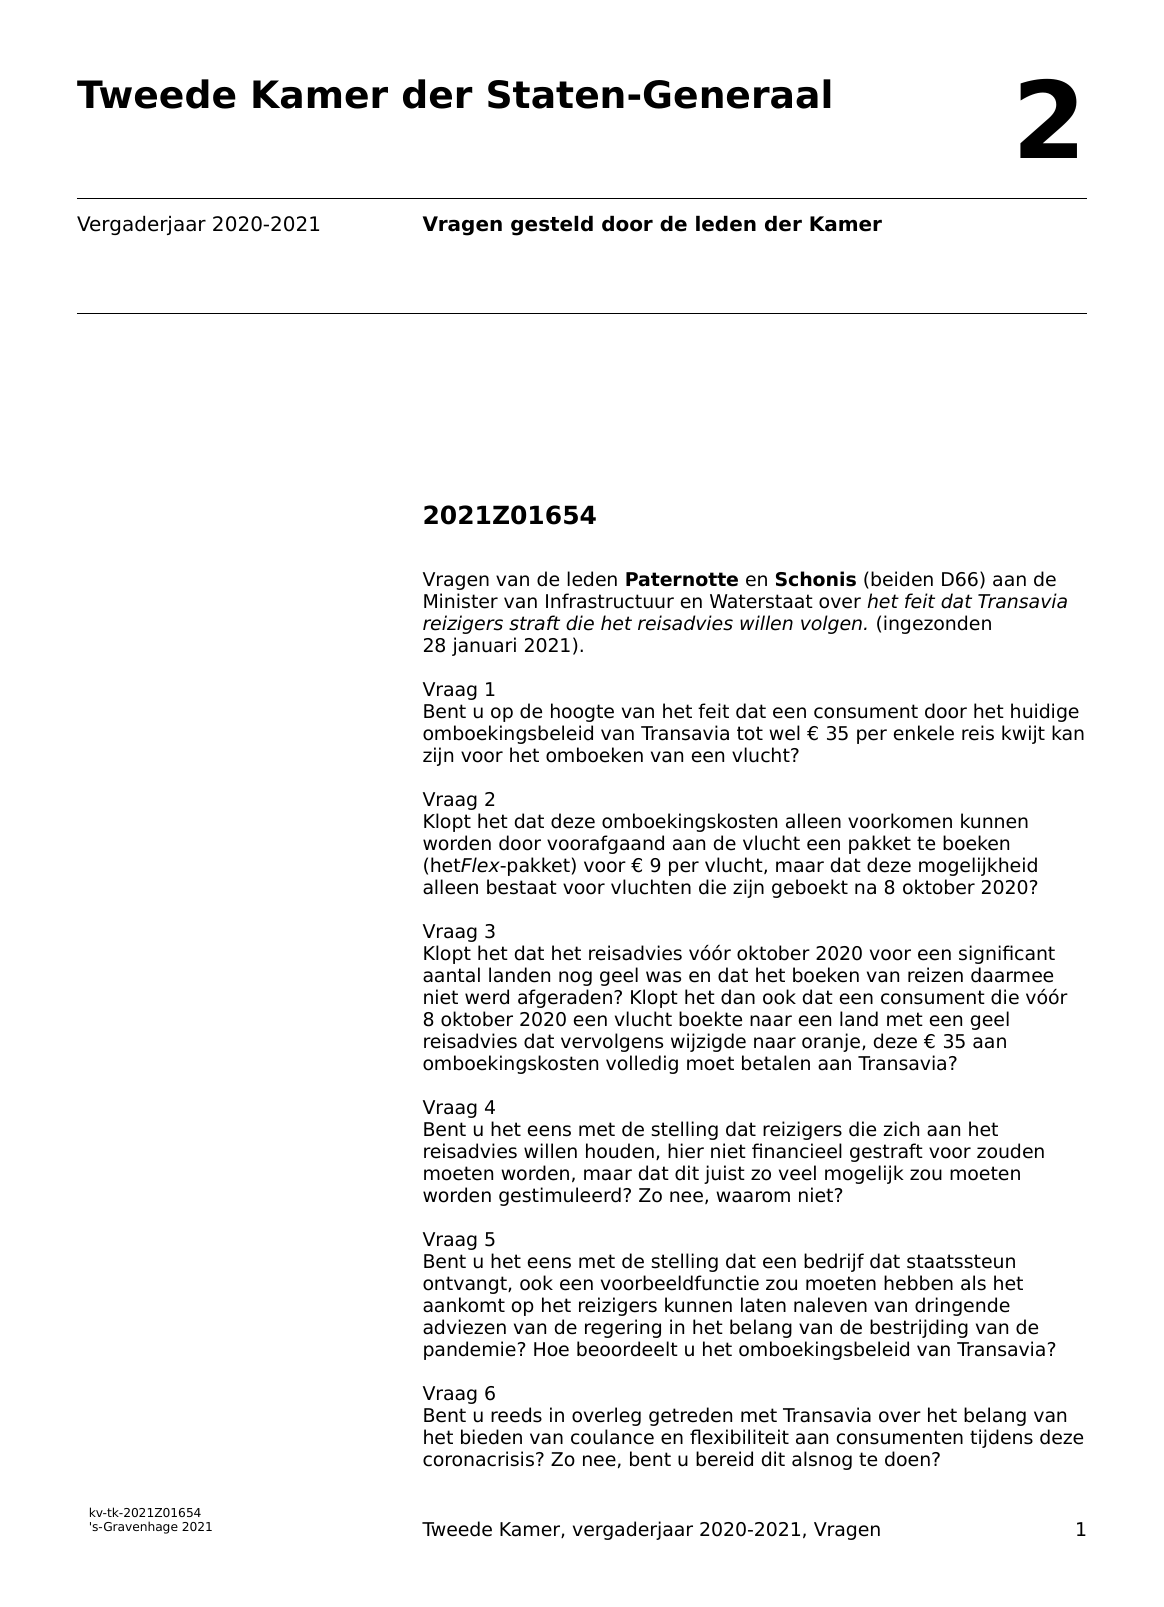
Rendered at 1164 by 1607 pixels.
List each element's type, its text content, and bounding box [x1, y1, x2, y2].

text kv-tk-2021Z01654 [88, 1506, 323, 1520]
text Vraag 2 [422, 789, 1087, 811]
text Vraag 1 [422, 679, 1087, 701]
text Klopt het dat deze omboekingskosten alleen voorkomen kunnen worden door voorafgaand aan de vlucht een pakket te boeken (hetFlex-pakket) voor € 9 per vlucht, maar dat deze mogelijkheid alleen bestaat voor vluchten die zijn geboekt na 8 oktober 2020? [422, 811, 1087, 899]
text 2021Z01654 [422, 501, 1087, 531]
text Klopt het dat het reisadvies vóór oktober 2020 voor een significant aantal landen nog geel was en dat het boeken van reizen daarmee niet werd afgeraden? Klopt het dan ook dat een consument die vóór 8 oktober 2020 een vlucht boekte naar een land met een geel reisadvies dat vervolgens wijzigde naar oranje, deze € 35 aan omboekingskosten volledig moet betalen aan Transavia? [422, 943, 1087, 1075]
text Bent u het eens met de stelling dat reizigers die zich aan het reisadvies willen houden, hier niet financieel gestraft voor zouden moeten worden, maar dat dit juist zo veel mogelijk zou moeten worden gestimuleerd? Zo nee, waarom niet? [422, 1119, 1087, 1207]
table_header 2 [886, 59, 1087, 198]
text Vraag 5 [422, 1229, 1087, 1251]
text Vraag 3 [422, 921, 1087, 943]
text Vraag 4 [422, 1097, 1087, 1119]
table_cell Vergaderjaar 2020-2021 [77, 199, 422, 313]
text Bent u het eens met de stelling dat een bedrijf dat staatssteun ontvangt, ook een voorbeeldfunctie zou moeten hebben als het aankomt op het reizigers kunnen laten naleven van dringende adviezen van de regering in het belang van de bestrijding van de pandemie? Hoe beoordeelt u het omboekingsbeleid van Transavia? [422, 1251, 1087, 1361]
text Vraag 6 [422, 1383, 1087, 1405]
table_cell Vragen gesteld door de leden der Kamer [422, 199, 1087, 313]
text Vragen van de leden Paternotte en Schonis (beiden D66) aan de Minister van Infrastructuur en Waterstaat over het feit dat Transavia reizigers straft die het reisadvies willen volgen. (ingezonden 28 januari 2021). [422, 569, 1087, 657]
text Bent u reeds in overleg getreden met Transavia over het belang van het bieden van coulance en flexibiliteit aan consumenten tijdens deze coronacrisis? Zo nee, bent u bereid dit alsnog te doen? [422, 1405, 1087, 1471]
table_header Tweede Kamer der Staten-Generaal [77, 59, 886, 198]
text 's-Gravenhage 2021 [88, 1520, 323, 1534]
text Bent u op de hoogte van het feit dat een consument door het huidige omboekingsbeleid van Transavia tot wel € 35 per enkele reis kwijt kan zijn voor het omboeken van een vlucht? [422, 701, 1087, 767]
